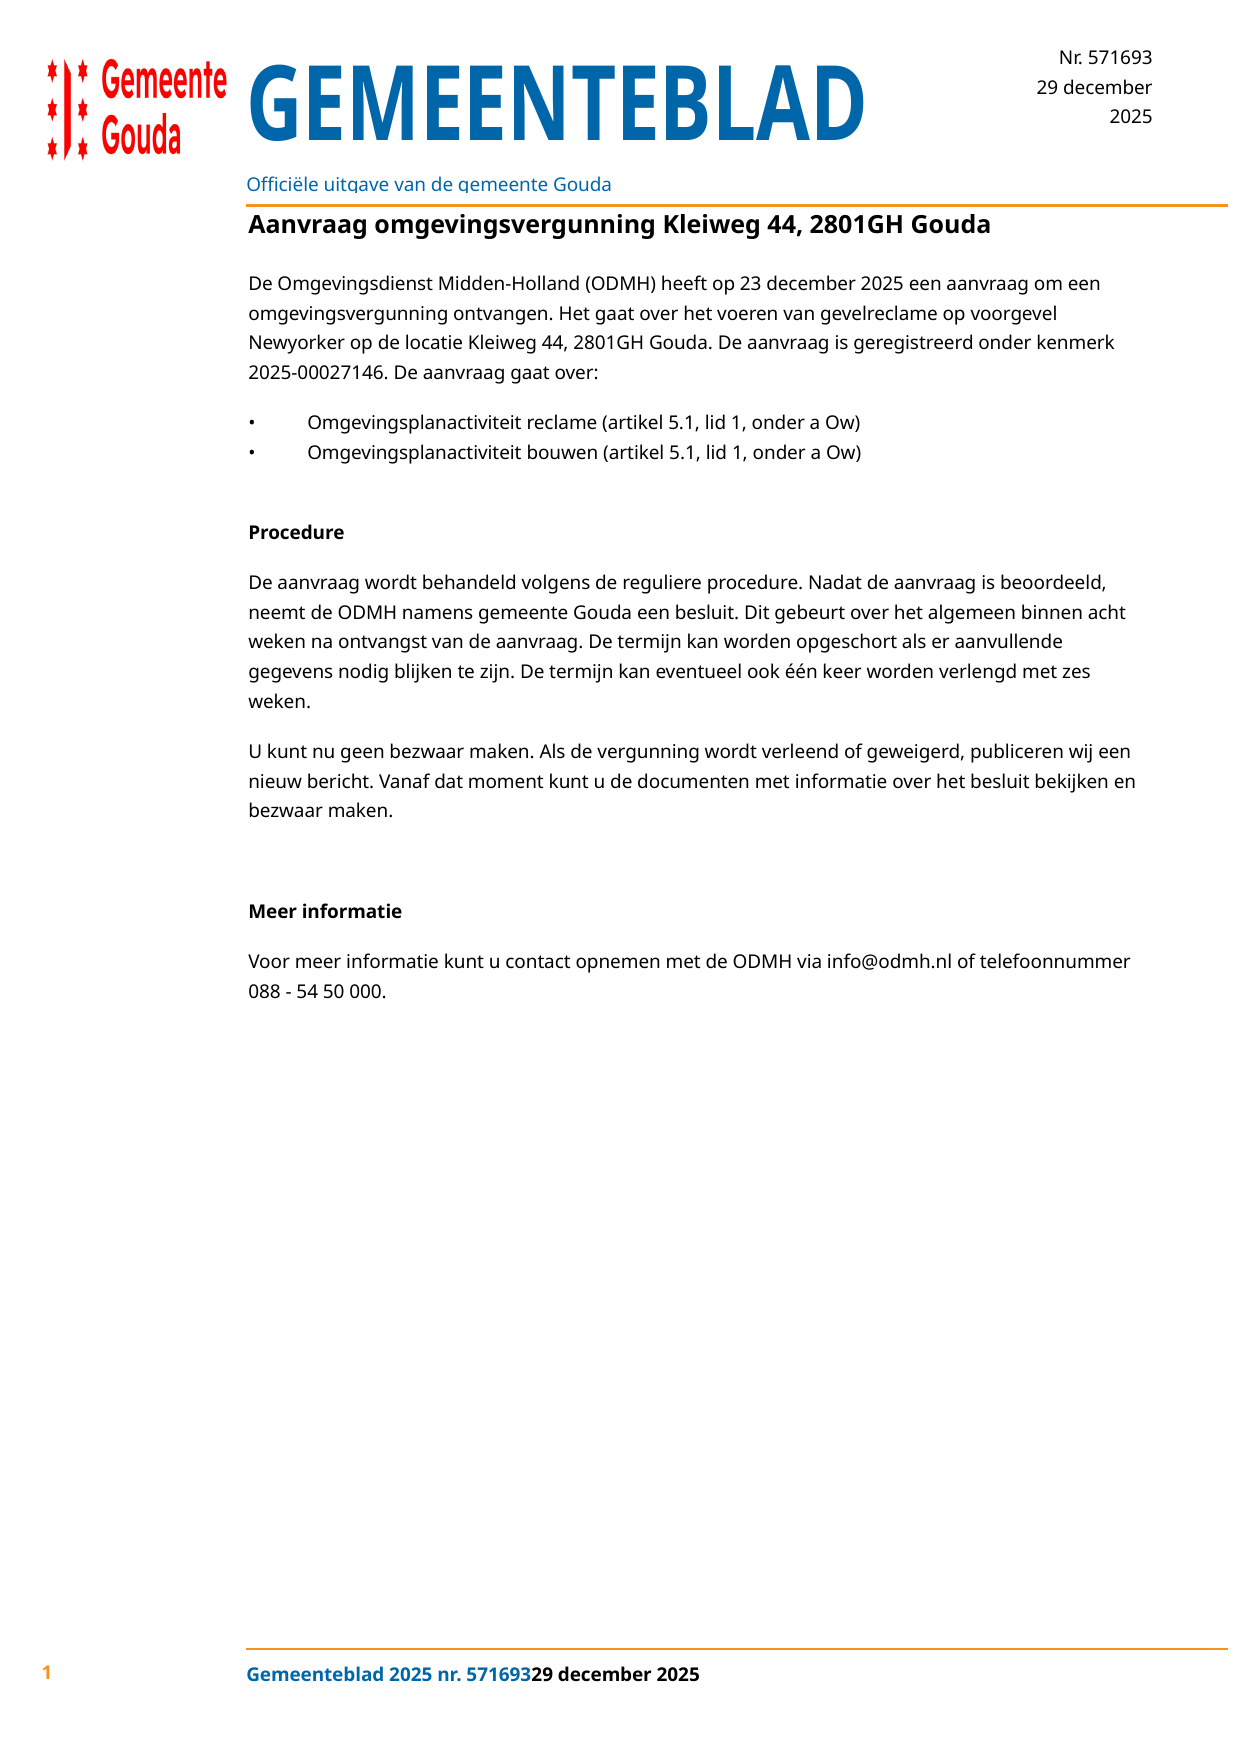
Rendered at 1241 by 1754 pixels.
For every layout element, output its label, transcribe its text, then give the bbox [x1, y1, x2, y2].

list Omgevingsplanactiviteit reclame (artikel 5.1, lid 1, onder a Ow) [248, 409, 1152, 435]
text U kunt nu geen bezwaar maken. Als de vergunning wordt verleend of geweigerd, publiceren wij een nieuw bericht. Vanaf dat moment kunt u de documenten met informatie over het besluit bekijken en bezwaar maken. [248, 738, 1152, 823]
text Procedure [248, 519, 1152, 545]
text De Omgevingsdienst Midden-Holland (ODMH) heeft op 23 december 2025 een aanvraag om een omgevingsvergunning ontvangen. Het gaat over het voeren van gevelreclame op voorgevel Newyorker op de locatie Kleiweg 44, 2801GH Gouda. De aanvraag is geregistreerd onder kenmerk 2025-00027146. De aanvraag gaat over: [248, 270, 1152, 385]
text Aanvraag omgevingsvergunning Kleiweg 44, 2801GH Gouda [248, 207, 1152, 241]
picture [41, 47, 231, 172]
text De aanvraag wordt behandeld volgens de reguliere procedure. Nadat de aanvraag is beoordeeld, neemt de ODMH namens gemeente Gouda een besluit. Dit gebeurt over het algemeen binnen acht weken na ontvangst van de aanvraag. De termijn kan worden opgeschort als er aanvullende gegevens nodig blijken te zijn. De termijn kan eventueel ook één keer worden verlengd met zes weken. [248, 569, 1152, 713]
text Voor meer informatie kunt u contact opnemen met de ODMH via info@odmh.nl of telefoonnummer 088 - 54 50 000. [248, 949, 1152, 1004]
text Meer informatie [248, 898, 1152, 924]
list Omgevingsplanactiviteit bouwen (artikel 5.1, lid 1, onder a Ow) [248, 439, 1152, 465]
